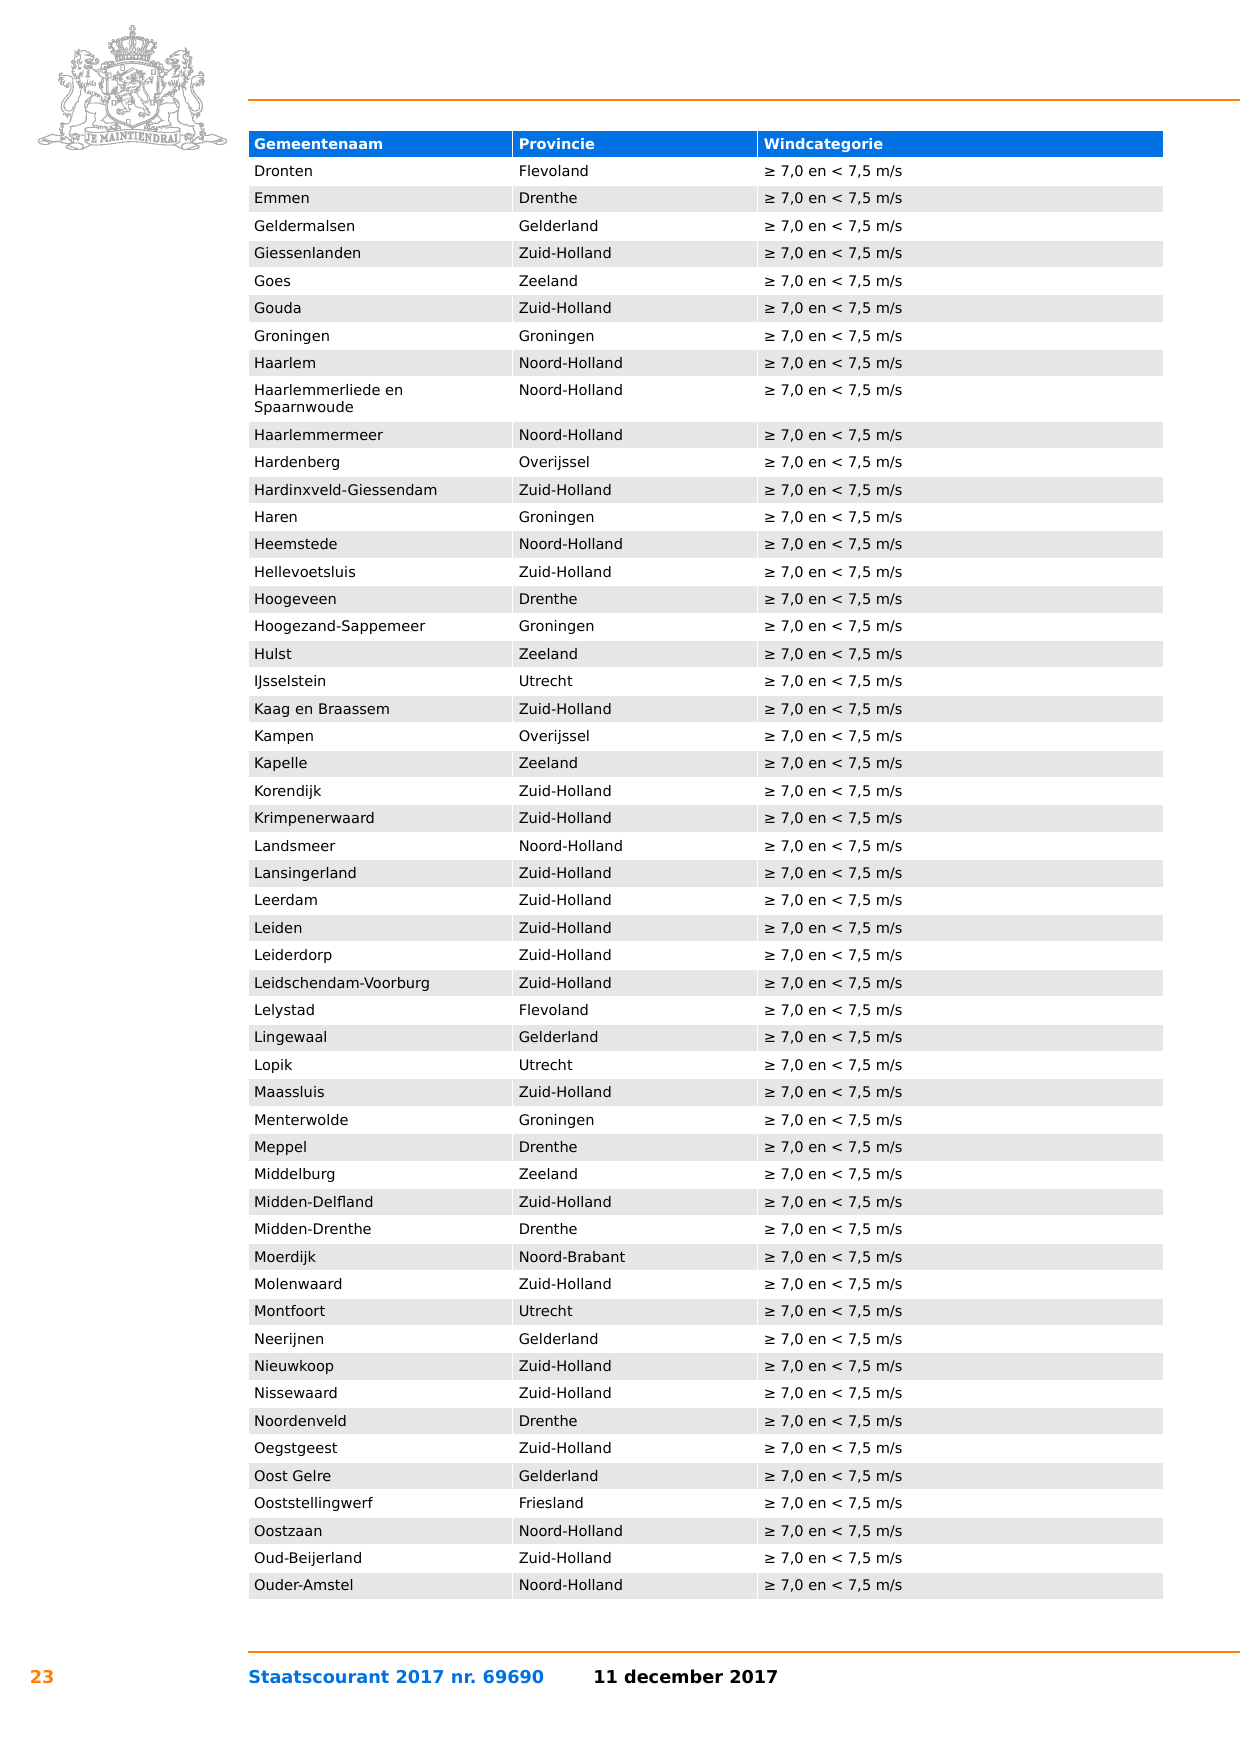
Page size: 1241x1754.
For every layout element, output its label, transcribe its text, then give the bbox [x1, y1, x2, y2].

table_cell Overijssel [513, 449, 757, 476]
table_header Provincie [513, 131, 757, 157]
table_cell ≥ 7,0 en < 7,5 m/s [758, 1436, 1163, 1462]
table_cell Drenthe [513, 586, 757, 613]
table_cell Haarlemmermeer [249, 422, 512, 448]
table_cell ≥ 7,0 en < 7,5 m/s [758, 559, 1163, 585]
table_cell Montfoort [249, 1299, 512, 1325]
table_cell Leiden [249, 915, 512, 941]
table_cell ≥ 7,0 en < 7,5 m/s [758, 805, 1163, 832]
table_cell Kapelle [249, 751, 512, 777]
table_cell ≥ 7,0 en < 7,5 m/s [758, 915, 1163, 941]
table_cell Haren [249, 504, 512, 530]
table_cell Lopik [249, 1052, 512, 1078]
table_cell ≥ 7,0 en < 7,5 m/s [758, 751, 1163, 777]
table_cell Korendijk [249, 778, 512, 804]
table_cell Zuid-Holland [513, 696, 757, 722]
table_cell Zeeland [513, 641, 757, 667]
table_cell Zuid-Holland [513, 295, 757, 322]
table_cell ≥ 7,0 en < 7,5 m/s [758, 213, 1163, 239]
table_cell ≥ 7,0 en < 7,5 m/s [758, 1216, 1163, 1243]
table_cell Overijssel [513, 723, 757, 749]
table_cell Zuid-Holland [513, 1436, 757, 1462]
table_cell Zuid-Holland [513, 1545, 757, 1571]
table_cell Zuid-Holland [513, 970, 757, 996]
table_cell Groningen [513, 1107, 757, 1133]
table_cell Zuid-Holland [513, 477, 757, 503]
table_cell ≥ 7,0 en < 7,5 m/s [758, 268, 1163, 294]
table_cell Moerdijk [249, 1244, 512, 1270]
table_cell Leiderdorp [249, 943, 512, 969]
table_cell Hardenberg [249, 449, 512, 476]
table_cell ≥ 7,0 en < 7,5 m/s [758, 1189, 1163, 1215]
table_cell Zuid-Holland [513, 915, 757, 941]
table_cell ≥ 7,0 en < 7,5 m/s [758, 888, 1163, 914]
table_cell Zuid-Holland [513, 888, 757, 914]
table_cell Noord-Brabant [513, 1244, 757, 1270]
table_cell Gelderland [513, 1025, 757, 1051]
table_cell Maassluis [249, 1079, 512, 1106]
table_cell ≥ 7,0 en < 7,5 m/s [758, 860, 1163, 887]
table_cell ≥ 7,0 en < 7,5 m/s [758, 641, 1163, 667]
table_cell Goes [249, 268, 512, 294]
table_cell Zuid-Holland [513, 1271, 757, 1297]
table_header Windcategorie [758, 131, 1163, 157]
table_cell Midden-Drenthe [249, 1216, 512, 1243]
table_cell Neerijnen [249, 1326, 512, 1352]
table_cell Giessenlanden [249, 241, 512, 267]
table_cell Gelderland [513, 1463, 757, 1489]
table_cell Kaag en Braassem [249, 696, 512, 722]
table_cell ≥ 7,0 en < 7,5 m/s [758, 943, 1163, 969]
table_cell Zuid-Holland [513, 1381, 757, 1407]
table_cell ≥ 7,0 en < 7,5 m/s [758, 696, 1163, 722]
table_cell Noord-Holland [513, 378, 757, 421]
table_cell Zuid-Holland [513, 241, 757, 267]
table_cell ≥ 7,0 en < 7,5 m/s [758, 1134, 1163, 1161]
table_cell Leidschendam-Voorburg [249, 970, 512, 996]
table_cell Zuid-Holland [513, 943, 757, 969]
table_cell Lansingerland [249, 860, 512, 887]
table_cell ≥ 7,0 en < 7,5 m/s [758, 1271, 1163, 1297]
table_cell Friesland [513, 1490, 757, 1517]
table_cell Meppel [249, 1134, 512, 1161]
table_cell Zuid-Holland [513, 1189, 757, 1215]
table_cell ≥ 7,0 en < 7,5 m/s [758, 449, 1163, 476]
table_cell Groningen [513, 323, 757, 349]
table_cell ≥ 7,0 en < 7,5 m/s [758, 477, 1163, 503]
table_cell Lingewaal [249, 1025, 512, 1051]
table_cell Midden-Delfland [249, 1189, 512, 1215]
table_cell Groningen [513, 504, 757, 530]
table_cell Haarlemmerliede en Spaarnwoude [249, 378, 512, 421]
table_cell Landsmeer [249, 833, 512, 859]
table_cell Flevoland [513, 158, 757, 185]
table_cell ≥ 7,0 en < 7,5 m/s [758, 669, 1163, 695]
table_cell Menterwolde [249, 1107, 512, 1133]
table_cell Drenthe [513, 1408, 757, 1434]
table_cell ≥ 7,0 en < 7,5 m/s [758, 1463, 1163, 1489]
table_cell Noord-Holland [513, 1518, 757, 1544]
table_cell ≥ 7,0 en < 7,5 m/s [758, 1299, 1163, 1325]
table_cell Hellevoetsluis [249, 559, 512, 585]
table_cell ≥ 7,0 en < 7,5 m/s [758, 586, 1163, 613]
table_cell Zuid-Holland [513, 860, 757, 887]
table_cell Oud-Beijerland [249, 1545, 512, 1571]
table_cell Utrecht [513, 1299, 757, 1325]
table_cell ≥ 7,0 en < 7,5 m/s [758, 1079, 1163, 1106]
table_cell ≥ 7,0 en < 7,5 m/s [758, 1518, 1163, 1544]
table_cell Leerdam [249, 888, 512, 914]
table_cell Krimpenerwaard [249, 805, 512, 832]
table_cell Noord-Holland [513, 833, 757, 859]
table_cell ≥ 7,0 en < 7,5 m/s [758, 1408, 1163, 1434]
table_cell ≥ 7,0 en < 7,5 m/s [758, 1326, 1163, 1352]
table_cell Drenthe [513, 186, 757, 212]
table_cell Noordenveld [249, 1408, 512, 1434]
table_cell Noord-Holland [513, 422, 757, 448]
table_cell ≥ 7,0 en < 7,5 m/s [758, 531, 1163, 558]
table_cell Hulst [249, 641, 512, 667]
table_cell Zuid-Holland [513, 778, 757, 804]
table_cell ≥ 7,0 en < 7,5 m/s [758, 778, 1163, 804]
table_cell Flevoland [513, 997, 757, 1023]
table_header Gemeentenaam [249, 131, 512, 157]
table_cell ≥ 7,0 en < 7,5 m/s [758, 504, 1163, 530]
table_cell ≥ 7,0 en < 7,5 m/s [758, 1353, 1163, 1380]
table_cell ≥ 7,0 en < 7,5 m/s [758, 323, 1163, 349]
picture [38, 25, 227, 150]
table_cell Geldermalsen [249, 213, 512, 239]
table_cell ≥ 7,0 en < 7,5 m/s [758, 1162, 1163, 1188]
table_cell Noord-Holland [513, 350, 757, 376]
table_cell Oegstgeest [249, 1436, 512, 1462]
table_cell Hoogeveen [249, 586, 512, 613]
table_cell ≥ 7,0 en < 7,5 m/s [758, 158, 1163, 185]
table_cell Drenthe [513, 1134, 757, 1161]
table_cell ≥ 7,0 en < 7,5 m/s [758, 997, 1163, 1023]
table_cell Zuid-Holland [513, 559, 757, 585]
table_cell ≥ 7,0 en < 7,5 m/s [758, 614, 1163, 640]
table_cell Zeeland [513, 268, 757, 294]
table_cell Heemstede [249, 531, 512, 558]
table_cell Lelystad [249, 997, 512, 1023]
table_cell Gouda [249, 295, 512, 322]
table_cell ≥ 7,0 en < 7,5 m/s [758, 970, 1163, 996]
table_cell Zuid-Holland [513, 805, 757, 832]
table_cell Zeeland [513, 751, 757, 777]
table_cell ≥ 7,0 en < 7,5 m/s [758, 422, 1163, 448]
table_cell ≥ 7,0 en < 7,5 m/s [758, 1025, 1163, 1051]
table_cell Hoogezand-Sappemeer [249, 614, 512, 640]
table_cell Drenthe [513, 1216, 757, 1243]
table_cell Kampen [249, 723, 512, 749]
table_cell Oostzaan [249, 1518, 512, 1544]
table_cell ≥ 7,0 en < 7,5 m/s [758, 1052, 1163, 1078]
table_cell Gelderland [513, 1326, 757, 1352]
table_cell ≥ 7,0 en < 7,5 m/s [758, 241, 1163, 267]
table_cell ≥ 7,0 en < 7,5 m/s [758, 1490, 1163, 1517]
table_cell ≥ 7,0 en < 7,5 m/s [758, 350, 1163, 376]
table_cell ≥ 7,0 en < 7,5 m/s [758, 1244, 1163, 1270]
table_cell ≥ 7,0 en < 7,5 m/s [758, 1573, 1163, 1599]
table_cell ≥ 7,0 en < 7,5 m/s [758, 833, 1163, 859]
table_cell Groningen [249, 323, 512, 349]
table_cell Oost Gelre [249, 1463, 512, 1489]
table_cell Dronten [249, 158, 512, 185]
table_cell Utrecht [513, 669, 757, 695]
table_cell ≥ 7,0 en < 7,5 m/s [758, 1107, 1163, 1133]
table_cell Nieuwkoop [249, 1353, 512, 1380]
table_cell Gelderland [513, 213, 757, 239]
table_cell Zuid-Holland [513, 1353, 757, 1380]
table_cell Molenwaard [249, 1271, 512, 1297]
table_cell Middelburg [249, 1162, 512, 1188]
table_cell ≥ 7,0 en < 7,5 m/s [758, 378, 1163, 421]
table_cell Ouder-Amstel [249, 1573, 512, 1599]
table_cell ≥ 7,0 en < 7,5 m/s [758, 723, 1163, 749]
table_cell Noord-Holland [513, 531, 757, 558]
table_cell Haarlem [249, 350, 512, 376]
table_cell ≥ 7,0 en < 7,5 m/s [758, 186, 1163, 212]
table_cell ≥ 7,0 en < 7,5 m/s [758, 295, 1163, 322]
table_cell Zuid-Holland [513, 1079, 757, 1106]
table_cell IJsselstein [249, 669, 512, 695]
table_cell Hardinxveld-Giessendam [249, 477, 512, 503]
table_cell ≥ 7,0 en < 7,5 m/s [758, 1545, 1163, 1571]
table_cell Noord-Holland [513, 1573, 757, 1599]
table_cell Nissewaard [249, 1381, 512, 1407]
table_cell Utrecht [513, 1052, 757, 1078]
table_cell Groningen [513, 614, 757, 640]
table_cell Ooststellingwerf [249, 1490, 512, 1517]
table_cell Zeeland [513, 1162, 757, 1188]
table_cell ≥ 7,0 en < 7,5 m/s [758, 1381, 1163, 1407]
table_cell Emmen [249, 186, 512, 212]
